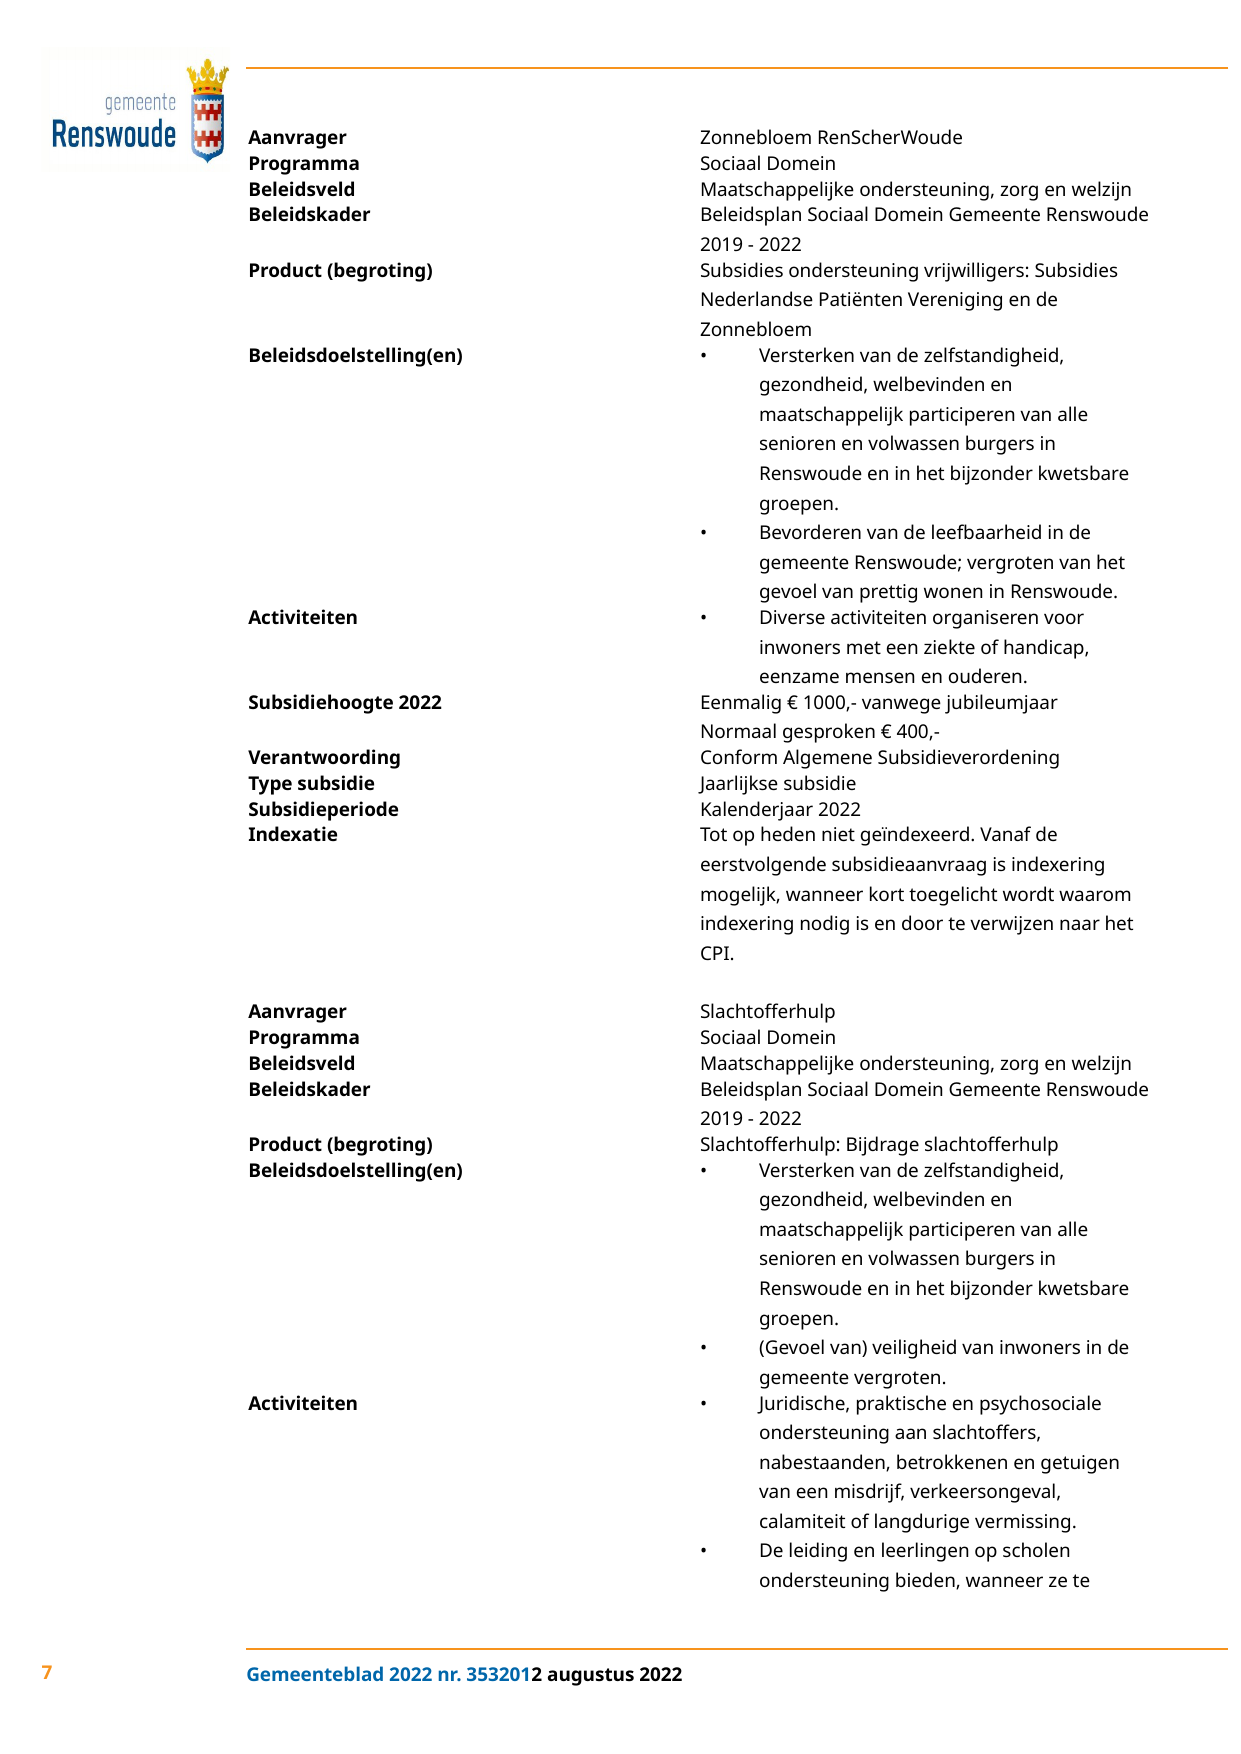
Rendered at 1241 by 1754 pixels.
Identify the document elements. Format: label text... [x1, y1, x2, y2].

table_cell Conform Algemene Subsidieverordening [700, 745, 1152, 770]
table_cell Beleidsveld [248, 176, 700, 202]
table_cell Sociaal Domein [700, 150, 1152, 176]
table_cell Sociaal Domein [700, 1024, 1152, 1050]
table_cell Programma [248, 1024, 700, 1050]
table_cell Beleidsveld [248, 1050, 700, 1076]
table_cell Beleidsplan Sociaal Domein Gemeente Renswoude 2019 - 2022 [700, 202, 1152, 257]
table_cell Beleidsdoelstelling(en) [248, 342, 700, 604]
table_cell Product (begroting) [248, 257, 700, 342]
table_cell Verantwoording [248, 745, 700, 770]
table_cell Product (begroting) [248, 1131, 700, 1157]
table_cell Beleidskader [248, 1076, 700, 1131]
table_cell Programma [248, 150, 700, 176]
table_header Slachtofferhulp [700, 999, 1152, 1024]
table_cell Type subsidie [248, 770, 700, 796]
table_cell Subsidiehoogte 2022 [248, 689, 700, 744]
table_header Aanvrager [248, 125, 700, 150]
table_cell Versterken van de zelfstandigheid, gezondheid, welbevinden en maatschappelijk participeren van alle senioren en volwassen burgers in Renswoude en in het bijzonder kwetsbare groepen. Bevorderen van de leefbaarheid in de gemeente Renswoude; vergroten van het gevoel van prettig wonen in Renswoude. [700, 342, 1152, 604]
table_cell Juridische, praktische en psychosociale ondersteuning aan slachtoffers, nabestaanden, betrokkenen en getuigen van een misdrijf, verkeersongeval, calamiteit of langdurige vermissing. De leiding en leerlingen op scholen ondersteuning bieden, wanneer ze te [700, 1390, 1152, 1593]
table_cell Maatschappelijke ondersteuning, zorg en welzijn [700, 1050, 1152, 1076]
table_header Aanvrager [248, 999, 700, 1024]
table_cell Diverse activiteiten organiseren voor inwoners met een ziekte of handicap, eenzame mensen en ouderen. [700, 604, 1152, 689]
table_cell Kalenderjaar 2022 [700, 796, 1152, 822]
table_cell Subsidies ondersteuning vrijwilligers: Subsidies Nederlandse Patiënten Vereniging en de Zonnebloem [700, 257, 1152, 342]
table_cell Beleidsplan Sociaal Domein Gemeente Renswoude 2019 - 2022 [700, 1076, 1152, 1131]
table_cell Eenmalig € 1000,- vanwege jubileumjaar Normaal gesproken € 400,- [700, 689, 1152, 744]
table_cell Beleidskader [248, 202, 700, 257]
table_cell Beleidsdoelstelling(en) [248, 1157, 700, 1390]
table_cell Jaarlijkse subsidie [700, 770, 1152, 796]
table_cell Activiteiten [248, 1390, 700, 1593]
picture [41, 47, 231, 172]
table_cell Indexatie [248, 822, 700, 966]
table_cell Subsidieperiode [248, 796, 700, 822]
table_cell Tot op heden niet geïndexeerd. Vanaf de eerstvolgende subsidieaanvraag is indexering mogelijk, wanneer kort toegelicht wordt waarom indexering nodig is en door te verwijzen naar het CPI. [700, 822, 1152, 966]
table_cell Maatschappelijke ondersteuning, zorg en welzijn [700, 176, 1152, 202]
table_cell Activiteiten [248, 604, 700, 689]
table_cell Versterken van de zelfstandigheid, gezondheid, welbevinden en maatschappelijk participeren van alle senioren en volwassen burgers in Renswoude en in het bijzonder kwetsbare groepen. (Gevoel van) veiligheid van inwoners in de gemeente vergroten. [700, 1157, 1152, 1390]
table_cell Slachtofferhulp: Bijdrage slachtofferhulp [700, 1131, 1152, 1157]
table_header Zonnebloem RenScherWoude [700, 125, 1152, 150]
